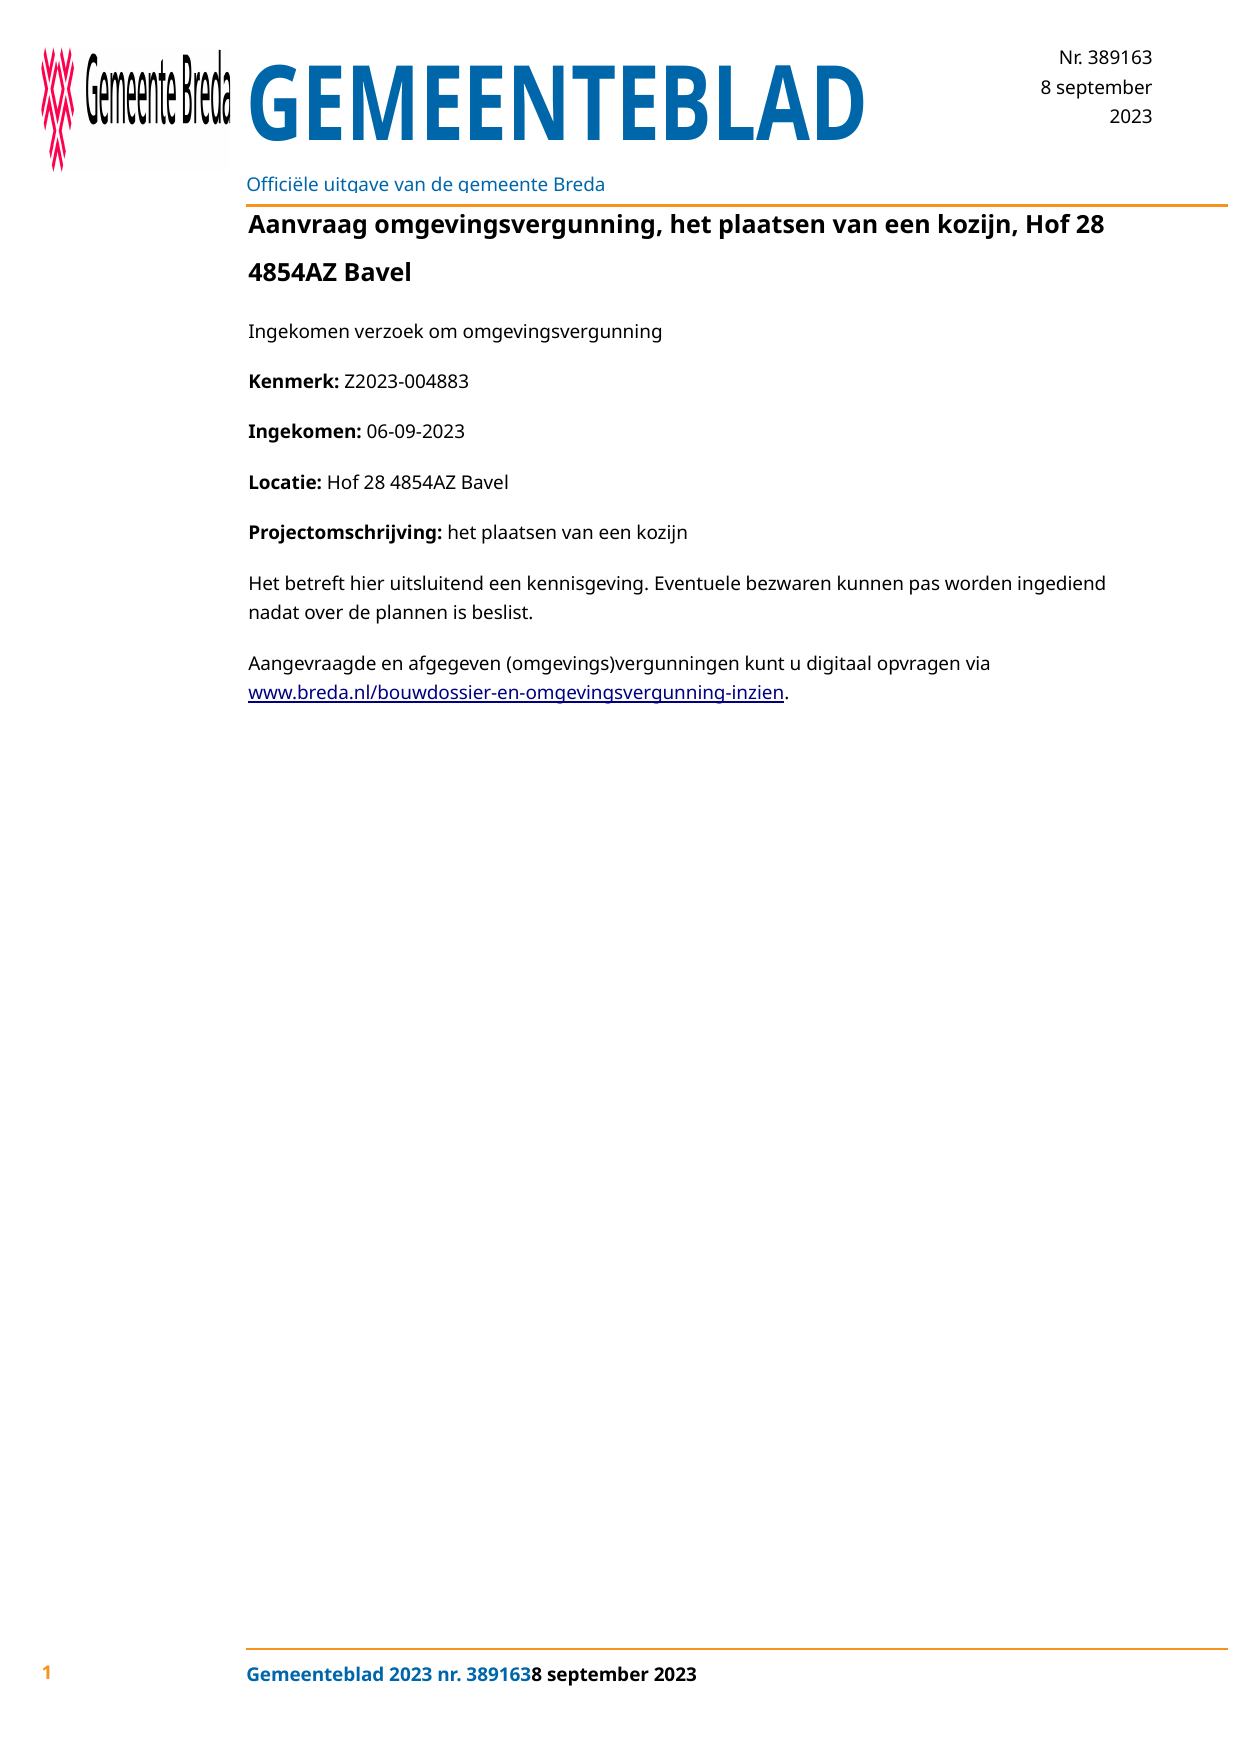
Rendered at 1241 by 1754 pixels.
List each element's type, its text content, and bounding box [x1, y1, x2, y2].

text Kenmerk: Z2023-004883 [248, 368, 1152, 394]
text Het betreft hier uitsluitend een kennisgeving. Eventuele bezwaren kunnen pas worden ingediend nadat over de plannen is beslist. [248, 570, 1152, 625]
text Locatie: Hof 28 4854AZ Bavel [248, 469, 1152, 495]
text Ingekomen: 06-09-2023 [248, 419, 1152, 444]
text Aangevraagde en afgegeven (omgevings)vergunningen kunt u digitaal opvragen via www.breda.nl/bouwdossier-en-omgevingsvergunning-inzien. [248, 650, 1152, 705]
text Ingekomen verzoek om omgevingsvergunning [248, 318, 1152, 344]
text Aanvraag omgevingsvergunning, het plaatsen van een kozijn, Hof 28 4854AZ Bavel [248, 207, 1152, 288]
picture [41, 47, 231, 172]
text Projectomschrijving: het plaatsen van een kozijn [248, 519, 1152, 545]
